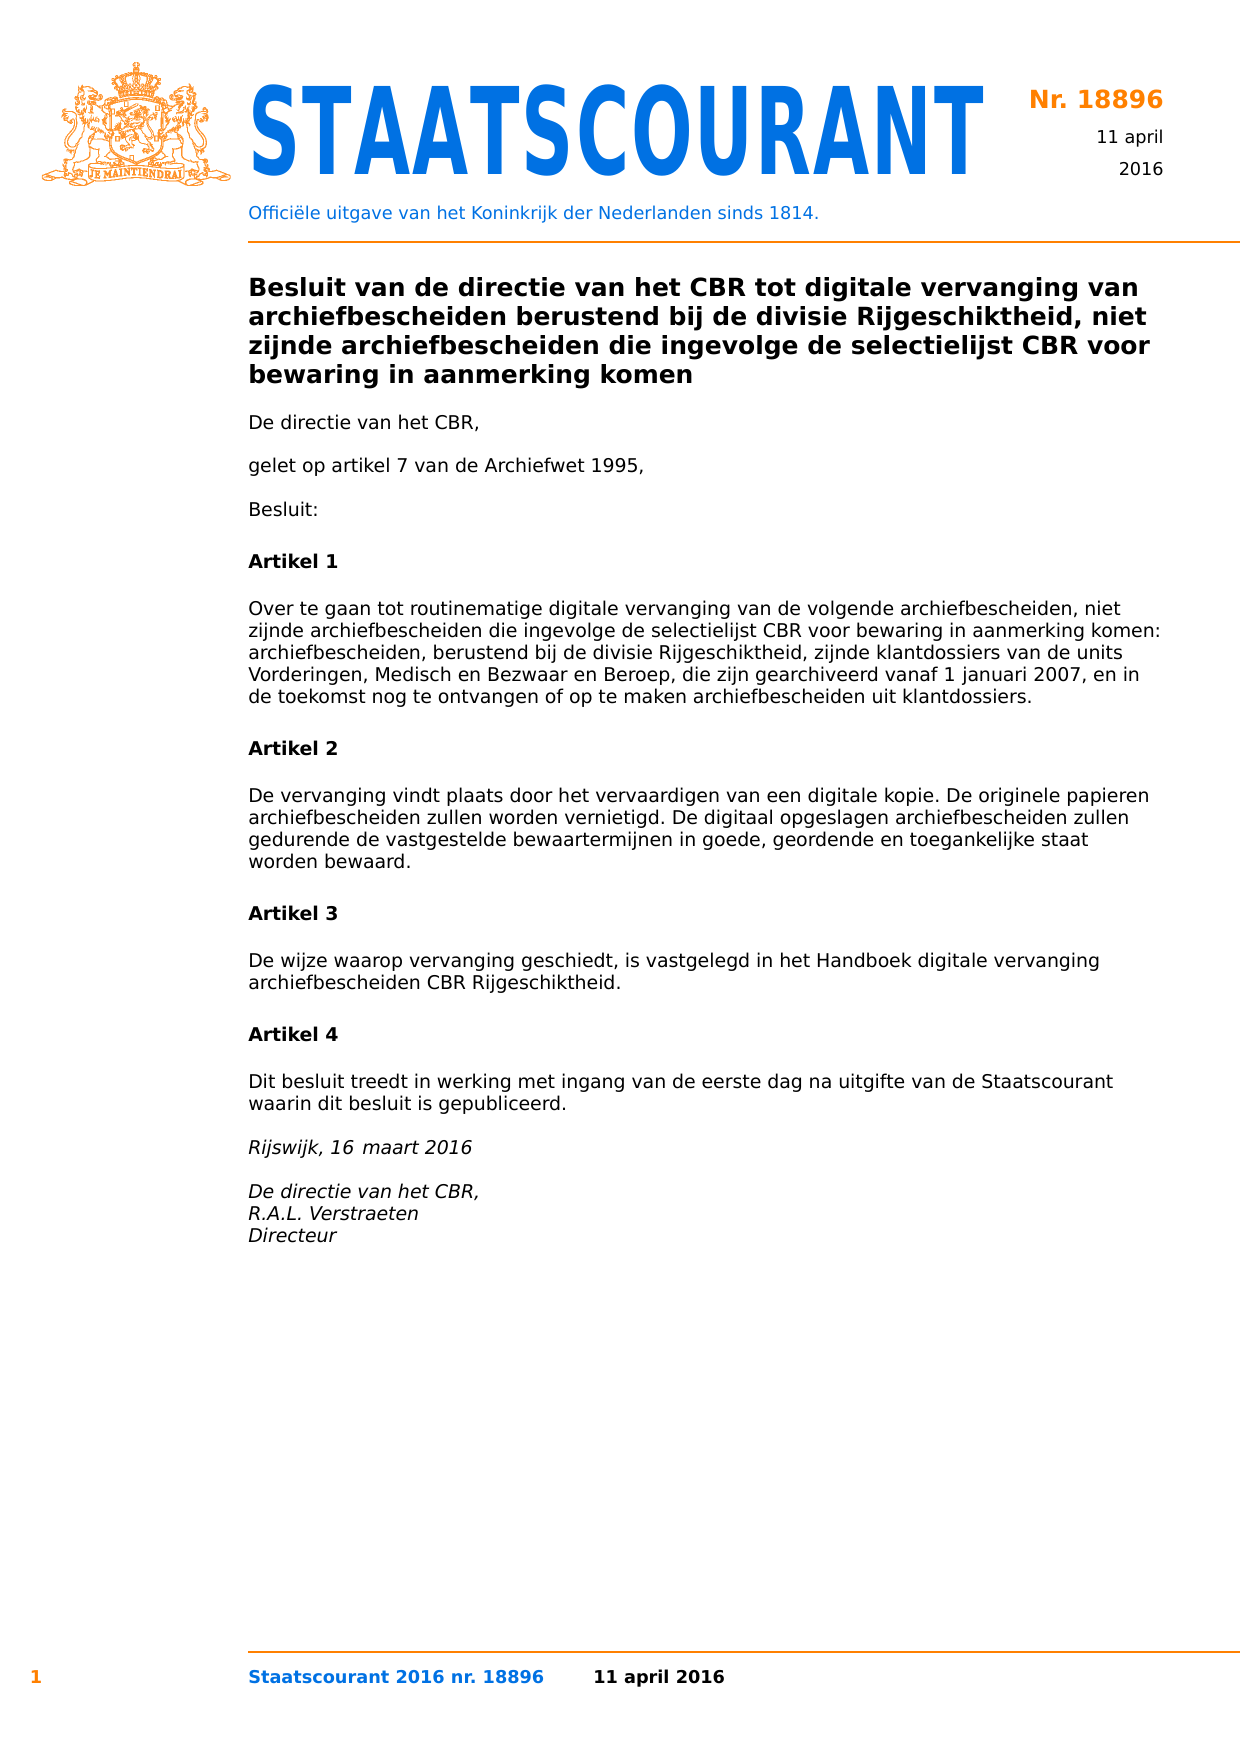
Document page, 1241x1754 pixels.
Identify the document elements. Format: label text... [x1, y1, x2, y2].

table_header Nr. 18896 [998, 62, 1240, 121]
text De directie van het CBR, [248, 412, 1163, 433]
table_header [25, 62, 248, 241]
subtitle Artikel 1 [248, 551, 1163, 573]
text Besluit: [248, 499, 1163, 521]
subtitle Artikel 3 [248, 903, 1163, 925]
text archiefbescheiden, berustend bij de divisie Rijgeschiktheid, zijnde klantdossiers van de units Vorderingen, Medisch en Bezwaar en Beroep, die zijn gearchiveerd vanaf 1 januari 2007, en in de toekomst nog te ontvangen of op te maken archiefbescheiden uit klantdossiers. [248, 642, 1163, 708]
table_cell 2016 [998, 153, 1240, 203]
subtitle Artikel 4 [248, 1024, 1163, 1046]
text De directie van het CBR, R.A.L. Verstraeten Directeur [248, 1181, 1163, 1247]
text Over te gaan tot routinematige digitale vervanging van de volgende archiefbescheiden, niet zijnde archiefbescheiden die ingevolge de selectielijst CBR voor bewaring in aanmerking komen: [248, 598, 1163, 642]
subtitle Besluit van de directie van het CBR tot digitale vervanging van archiefbescheiden berustend bij de divisie Rijgeschiktheid, niet zijnde archiefbescheiden die ingevolge de selectielijst CBR voor bewaring in aanmerking komen [248, 273, 1163, 390]
text De wijze waarop vervanging geschiedt, is vastgelegd in het Handboek digitale vervanging archiefbescheiden CBR Rijgeschiktheid. [248, 950, 1163, 994]
table_header STAATSCOURANT [248, 62, 998, 203]
subtitle Artikel 2 [248, 738, 1163, 760]
picture [41, 62, 231, 186]
text Rijswijk, 16 maart 2016 [248, 1137, 1163, 1159]
table_cell Officiële uitgave van het Koninkrijk der Nederlanden sinds 1814. [248, 203, 1240, 241]
text De vervanging vindt plaats door het vervaardigen van een digitale kopie. De originele papieren archiefbescheiden zullen worden vernietigd. De digitaal opgeslagen archiefbescheiden zullen gedurende de vastgestelde bewaartermijnen in goede, geordende en toegankelijke staat worden bewaard. [248, 785, 1163, 873]
text Dit besluit treedt in werking met ingang van de eerste dag na uitgifte van de Staatscourant waarin dit besluit is gepubliceerd. [248, 1071, 1163, 1115]
table_cell 11 april [998, 121, 1240, 153]
text gelet op artikel 7 van de Archiefwet 1995, [248, 455, 1163, 477]
